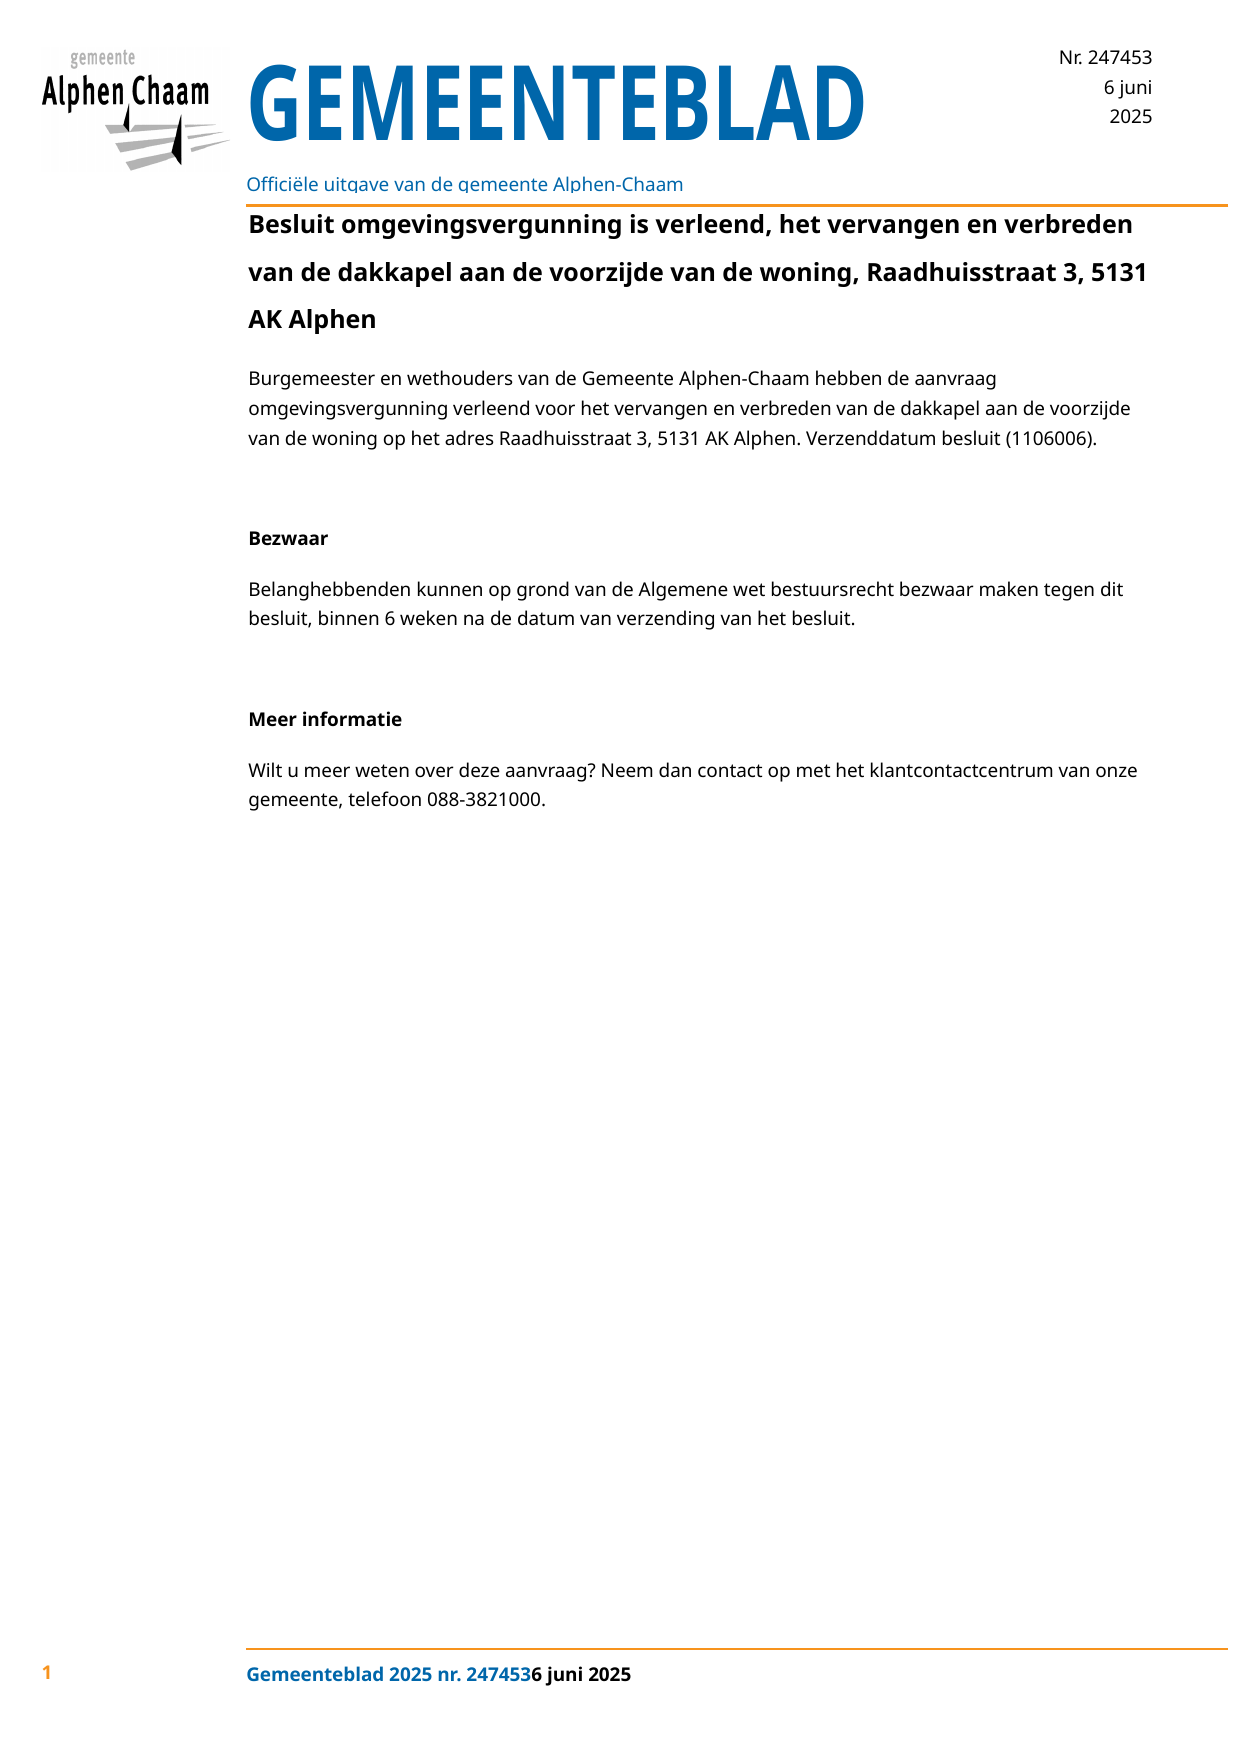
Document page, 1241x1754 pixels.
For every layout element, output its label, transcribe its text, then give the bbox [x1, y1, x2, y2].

text Wilt u meer weten over deze aanvraag? Neem dan contact op met het klantcontactcentrum van onze gemeente, telefoon 088-3821000. [248, 757, 1152, 812]
text Burgemeester en wethouders van de Gemeente Alphen-Chaam hebben de aanvraag omgevingsvergunning verleend voor het vervangen en verbreden van de dakkapel aan de voorzijde van de woning op het adres Raadhuisstraat 3, 5131 AK Alphen. Verzenddatum besluit (1106006). [248, 366, 1152, 450]
text Meer informatie [248, 706, 1152, 732]
text Bezwaar [248, 526, 1152, 551]
text Belanghebbenden kunnen op grond van de Algemene wet bestuursrecht bezwaar maken tegen dit besluit, binnen 6 weken na de datum van verzending van het besluit. [248, 576, 1152, 631]
picture [41, 47, 231, 172]
text Besluit omgevingsvergunning is verleend, het vervangen en verbreden van de dakkapel aan de voorzijde van de woning, Raadhuisstraat 3, 5131 AK Alphen [248, 207, 1152, 336]
